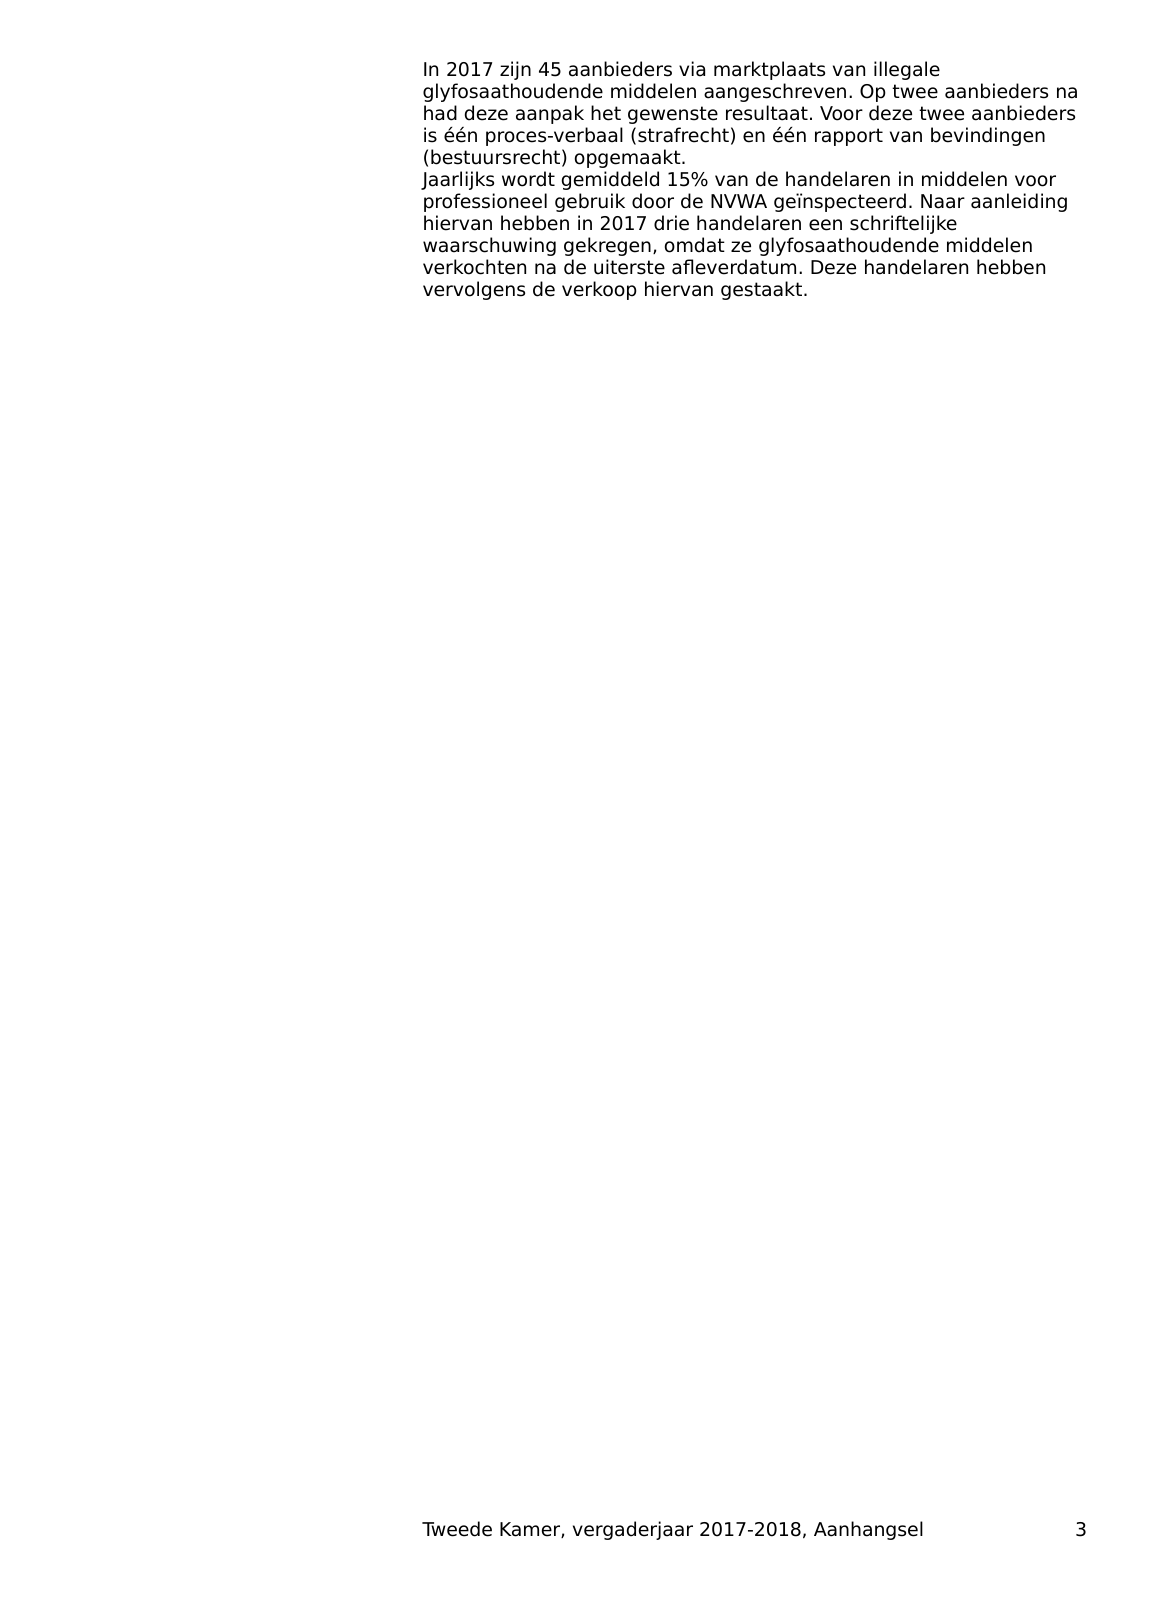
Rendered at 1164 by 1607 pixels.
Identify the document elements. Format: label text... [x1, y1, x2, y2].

text Jaarlijks wordt gemiddeld 15% van de handelaren in middelen voor professioneel gebruik door de NVWA geïnspecteerd. Naar aanleiding hiervan hebben in 2017 drie handelaren een schriftelijke waarschuwing gekregen, omdat ze glyfosaathoudende middelen verkochten na de uiterste afleverdatum. Deze handelaren hebben vervolgens de verkoop hiervan gestaakt. [422, 169, 1087, 301]
text In 2017 zijn 45 aanbieders via marktplaats van illegale glyfosaathoudende middelen aangeschreven. Op twee aanbieders na had deze aanpak het gewenste resultaat. Voor deze twee aanbieders is één proces-verbaal (strafrecht) en één rapport van bevindingen (bestuursrecht) opgemaakt. [422, 59, 1087, 169]
